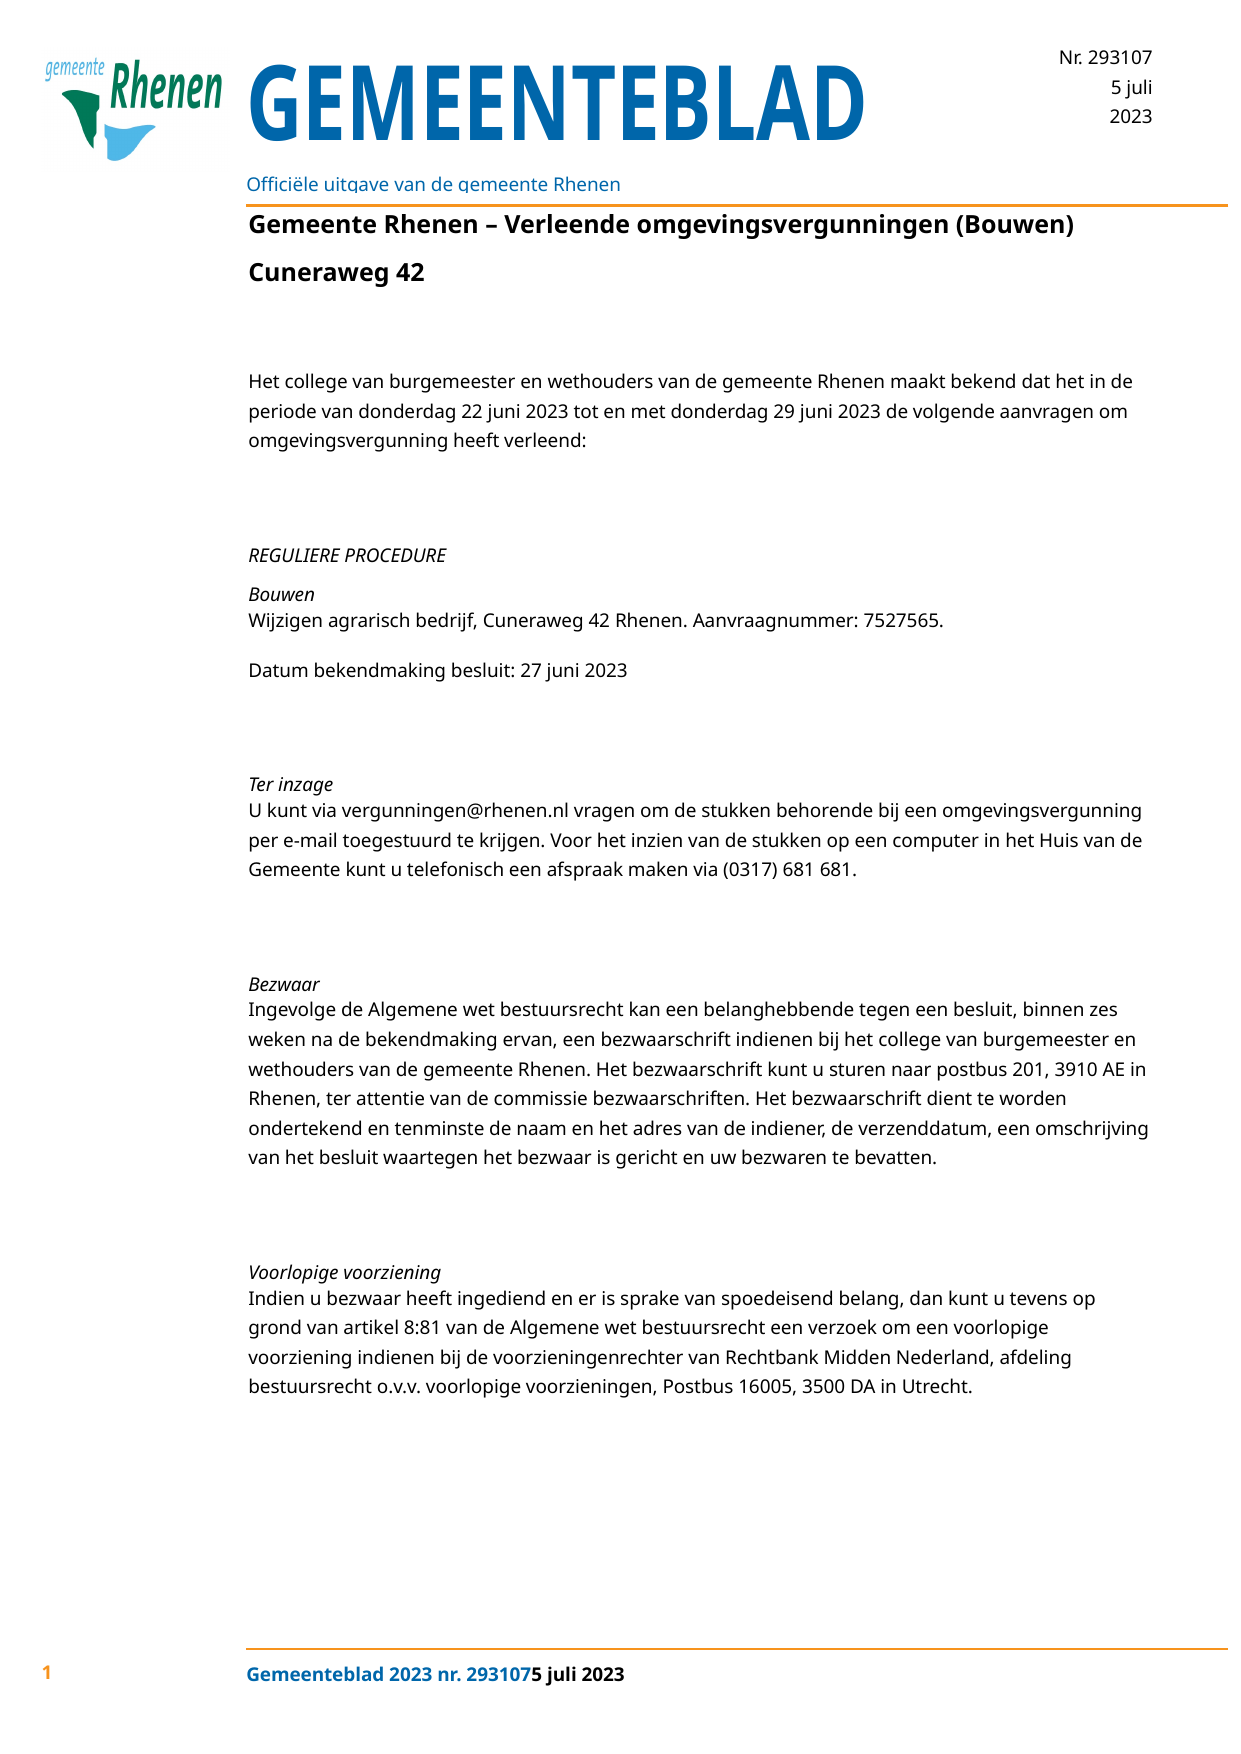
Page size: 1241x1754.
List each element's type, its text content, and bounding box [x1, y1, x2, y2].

text Indien u bezwaar heeft ingediend en er is sprake van spoedeisend belang, dan kunt u tevens op grond van artikel 8:81 van de Algemene wet bestuursrecht een verzoek om een voorlopige voorziening indienen bij de voorzieningenrechter van Rechtbank Midden Nederland, afdeling bestuursrecht o.v.v. voorlopige voorzieningen, Postbus 16005, 3500 DA in Utrecht. [248, 1285, 1152, 1399]
text Voorlopige voorziening [248, 1259, 1152, 1285]
text Bezwaar [248, 971, 1152, 997]
picture [41, 47, 231, 172]
text REGULIERE PROCEDURE [248, 542, 1152, 568]
text Het college van burgemeester en wethouders van de gemeente Rhenen maakt bekend dat het in de periode van donderdag 22 juni 2023 tot en met donderdag 29 juni 2023 de volgende aanvragen om omgevingsvergunning heeft verleend: [248, 368, 1152, 453]
text Datum bekendmaking besluit: 27 juni 2023 [248, 657, 1152, 683]
text U kunt via vergunningen@rhenen.nl vragen om de stukken behorende bij een omgevingsvergunning per e-mail toegestuurd te krijgen. Voor het inzien van de stukken op een computer in het Huis van de Gemeente kunt u telefonisch een afspraak maken via (0317) 681 681. [248, 797, 1152, 882]
text Gemeente Rhenen – Verleende omgevingsvergunningen (Bouwen) Cuneraweg 42 [248, 207, 1152, 288]
text Wijzigen agrarisch bedrijf, Cuneraweg 42 Rhenen. Aanvraagnummer: 7527565. [248, 607, 1152, 633]
text Bouwen [248, 581, 1152, 607]
text Ter inzage [248, 772, 1152, 797]
text Ingevolge de Algemene wet bestuursrecht kan een belanghebbende tegen een besluit, binnen zes weken na de bekendmaking ervan, een bezwaarschrift indienen bij het college van burgemeester en wethouders van de gemeente Rhenen. Het bezwaarschrift kunt u sturen naar postbus 201, 3910 AE in Rhenen, ter attentie van de commissie bezwaarschriften. Het bezwaarschrift dient te worden ondertekend en tenminste de naam en het adres van de indiener, de verzenddatum, een omschrijving van het besluit waartegen het bezwaar is gericht en uw bezwaren te bevatten. [248, 997, 1152, 1170]
